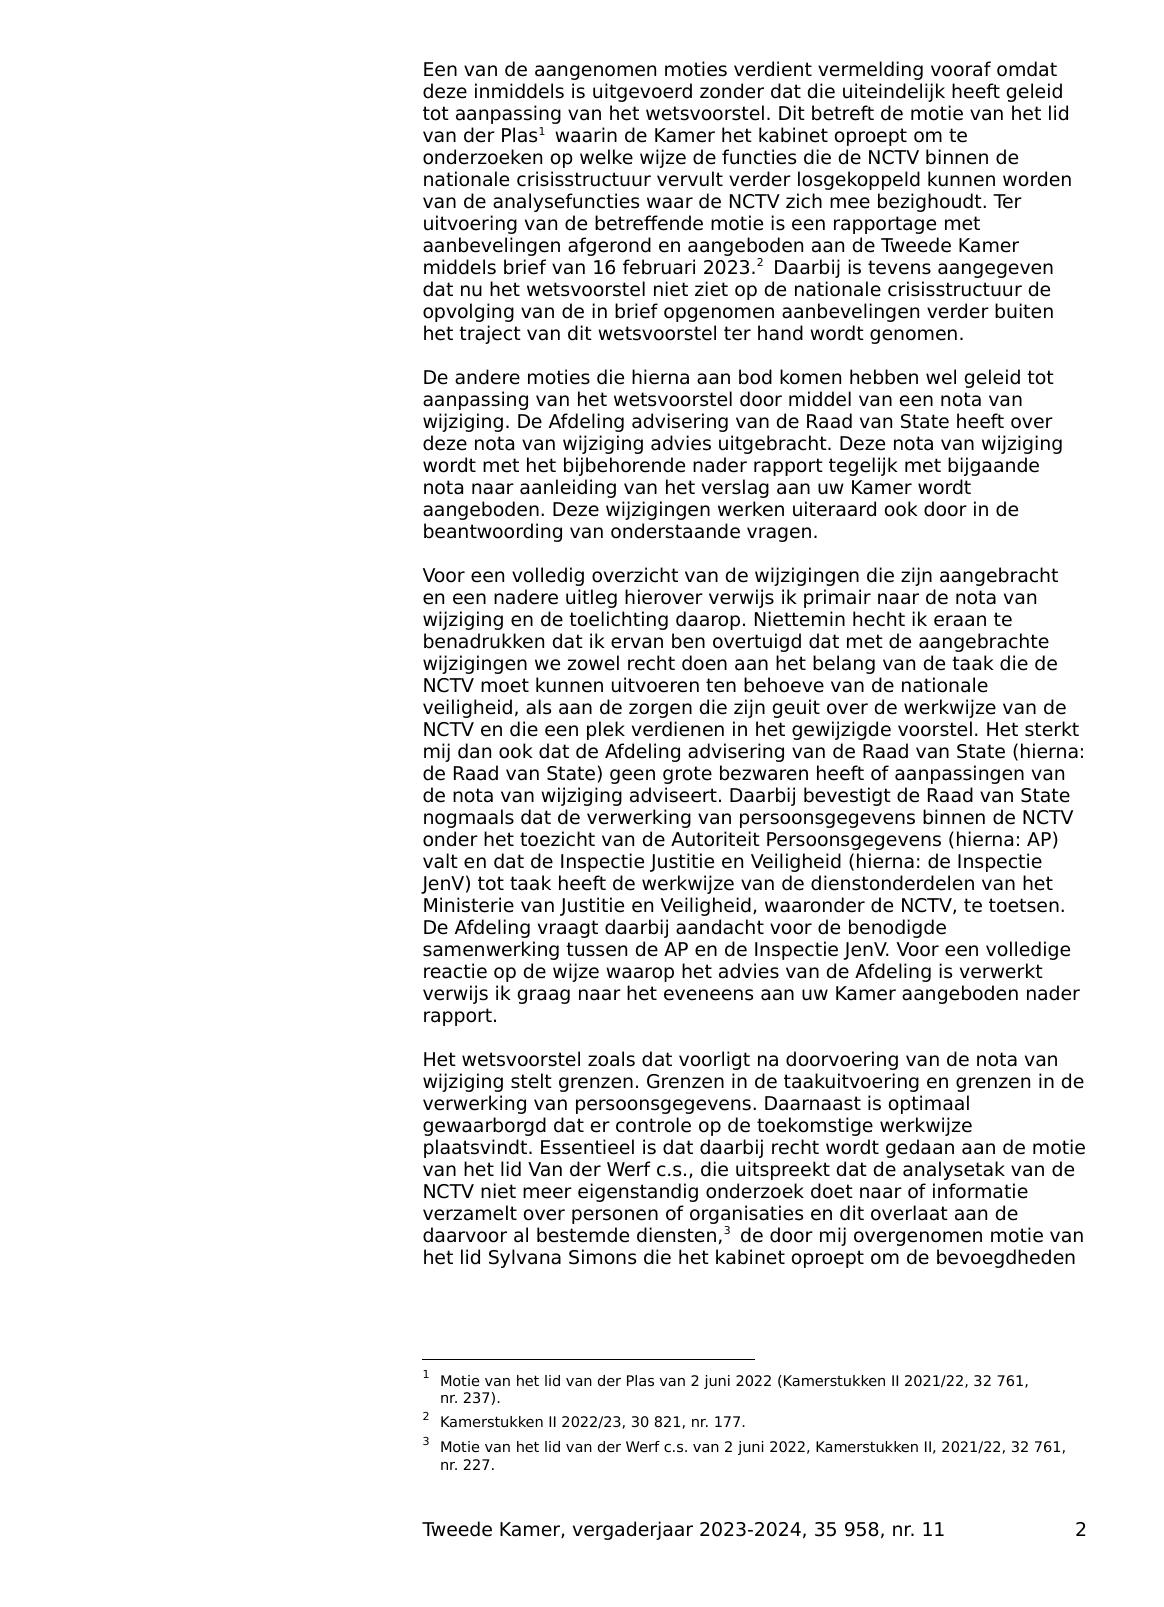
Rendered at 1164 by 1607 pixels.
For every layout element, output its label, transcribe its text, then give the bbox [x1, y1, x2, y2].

text Kamerstukken II 2022/23, 30 821, nr. 177. [422, 1410, 1087, 1432]
text Het wetsvoorstel zoals dat voorligt na doorvoering van de nota van wijziging stelt grenzen. Grenzen in de taakuitvoering en grenzen in de verwerking van persoonsgegevens. Daarnaast is optimaal gewaarborgd dat er controle op de toekomstige werkwijze plaatsvindt. Essentieel is dat daarbij recht wordt gedaan aan de motie van het lid Van der Werf c.s., die uitspreekt dat de analysetak van de NCTV niet meer eigenstandig onderzoek doet naar of informatie verzamelt over personen of organisaties en dit overlaat aan de daarvoor al bestemde diensten, de door mij overgenomen motie van het lid Sylvana Simons die het kabinet oproept om de bevoegdheden [422, 1049, 1087, 1291]
text De andere moties die hierna aan bod komen hebben wel geleid tot aanpassing van het wetsvoorstel door middel van een nota van wijziging. De Afdeling advisering van de Raad van State heeft over deze nota van wijziging advies uitgebracht. Deze nota van wijziging wordt met het bijbehorende nader rapport tegelijk met bijgaande nota naar aanleiding van het verslag aan uw Kamer wordt aangeboden. Deze wijzigingen werken uiteraard ook door in de beantwoording van onderstaande vragen. [422, 367, 1087, 543]
text Een van de aangenomen moties verdient vermelding vooraf omdat deze inmiddels is uitgevoerd zonder dat die uiteindelijk heeft geleid tot aanpassing van het wetsvoorstel. Dit betreft de motie van het lid van der Plas waarin de Kamer het kabinet oproept om te onderzoeken op welke wijze de functies die de NCTV binnen de nationale crisisstructuur vervult verder losgekoppeld kunnen worden van de analysefuncties waar de NCTV zich mee bezighoudt. Ter uitvoering van de betreffende motie is een rapportage met aanbevelingen afgerond en aangeboden aan de Tweede Kamer middels brief van 16 februari 2023. Daarbij is tevens aangegeven dat nu het wetsvoorstel niet ziet op de nationale crisisstructuur de opvolging van de in brief opgenomen aanbevelingen verder buiten het traject van dit wetsvoorstel ter hand wordt genomen. [422, 59, 1087, 345]
text Voor een volledig overzicht van de wijzigingen die zijn aangebracht en een nadere uitleg hierover verwijs ik primair naar de nota van wijziging en de toelichting daarop. Niettemin hecht ik eraan te benadrukken dat ik ervan ben overtuigd dat met de aangebrachte wijzigingen we zowel recht doen aan het belang van de taak die de NCTV moet kunnen uitvoeren ten behoeve van de nationale veiligheid, als aan de zorgen die zijn geuit over de werkwijze van de NCTV en die een plek verdienen in het gewijzigde voorstel. Het sterkt mij dan ook dat de Afdeling advisering van de Raad van State (hierna: de Raad van State) geen grote bezwaren heeft of aanpassingen van de nota van wijziging adviseert. Daarbij bevestigt de Raad van State nogmaals dat de verwerking van persoonsgegevens binnen de NCTV onder het toezicht van de Autoriteit Persoonsgegevens (hierna: AP) valt en dat de Inspectie Justitie en Veiligheid (hierna: de Inspectie JenV) tot taak heeft de werkwijze van de dienstonderdelen van het Ministerie van Justitie en Veiligheid, waaronder de NCTV, te toetsen. De Afdeling vraagt daarbij aandacht voor de benodigde samenwerking tussen de AP en de Inspectie JenV. Voor een volledige reactie op de wijze waarop het advies van de Afdeling is verwerkt verwijs ik graag naar het eveneens aan uw Kamer aangeboden nader rapport. [422, 565, 1087, 1027]
text Motie van het lid van der Werf c.s. van 2 juni 2022, Kamerstukken II, 2021/22, 32 761, nr. 227. [422, 1435, 1087, 1474]
text Motie van het lid van der Plas van 2 juni 2022 (Kamerstukken II 2021/22, 32 761, nr. 237). [422, 1368, 1087, 1407]
